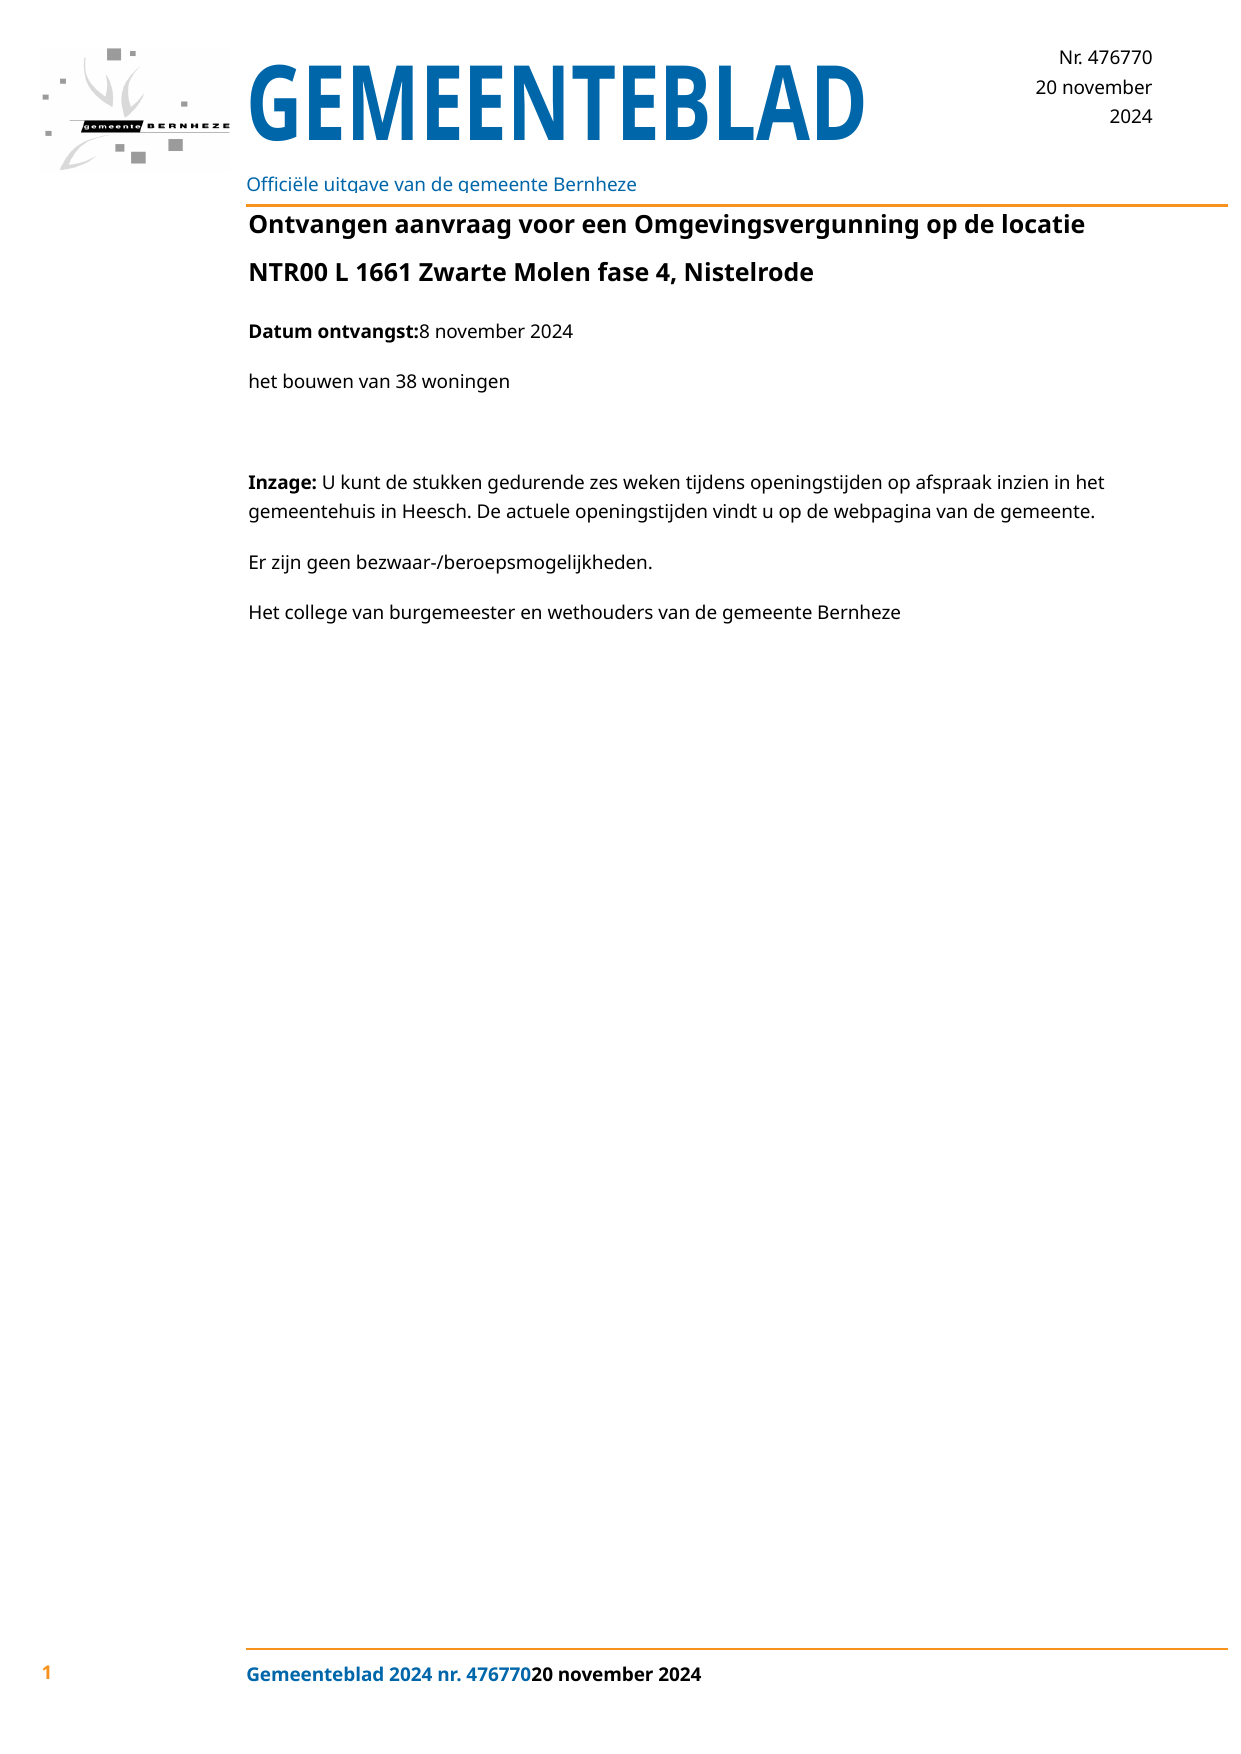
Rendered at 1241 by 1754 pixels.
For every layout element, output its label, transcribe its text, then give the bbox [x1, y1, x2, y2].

text Er zijn geen bezwaar-/beroepsmogelijkheden. [248, 549, 1152, 575]
text Ontvangen aanvraag voor een Omgevingsvergunning op de locatie NTR00 L 1661 Zwarte Molen fase 4, Nistelrode [248, 207, 1152, 288]
text Het college van burgemeester en wethouders van de gemeente Bernheze [248, 599, 1152, 625]
text het bouwen van 38 woningen [248, 368, 1152, 394]
text Datum ontvangst:8 november 2024 [248, 318, 1152, 344]
picture [41, 47, 231, 172]
text Inzage: U kunt de stukken gedurende zes weken tijdens openingstijden op afspraak inzien in het gemeentehuis in Heesch. De actuele openingstijden vindt u op de webpagina van de gemeente. [248, 469, 1152, 524]
